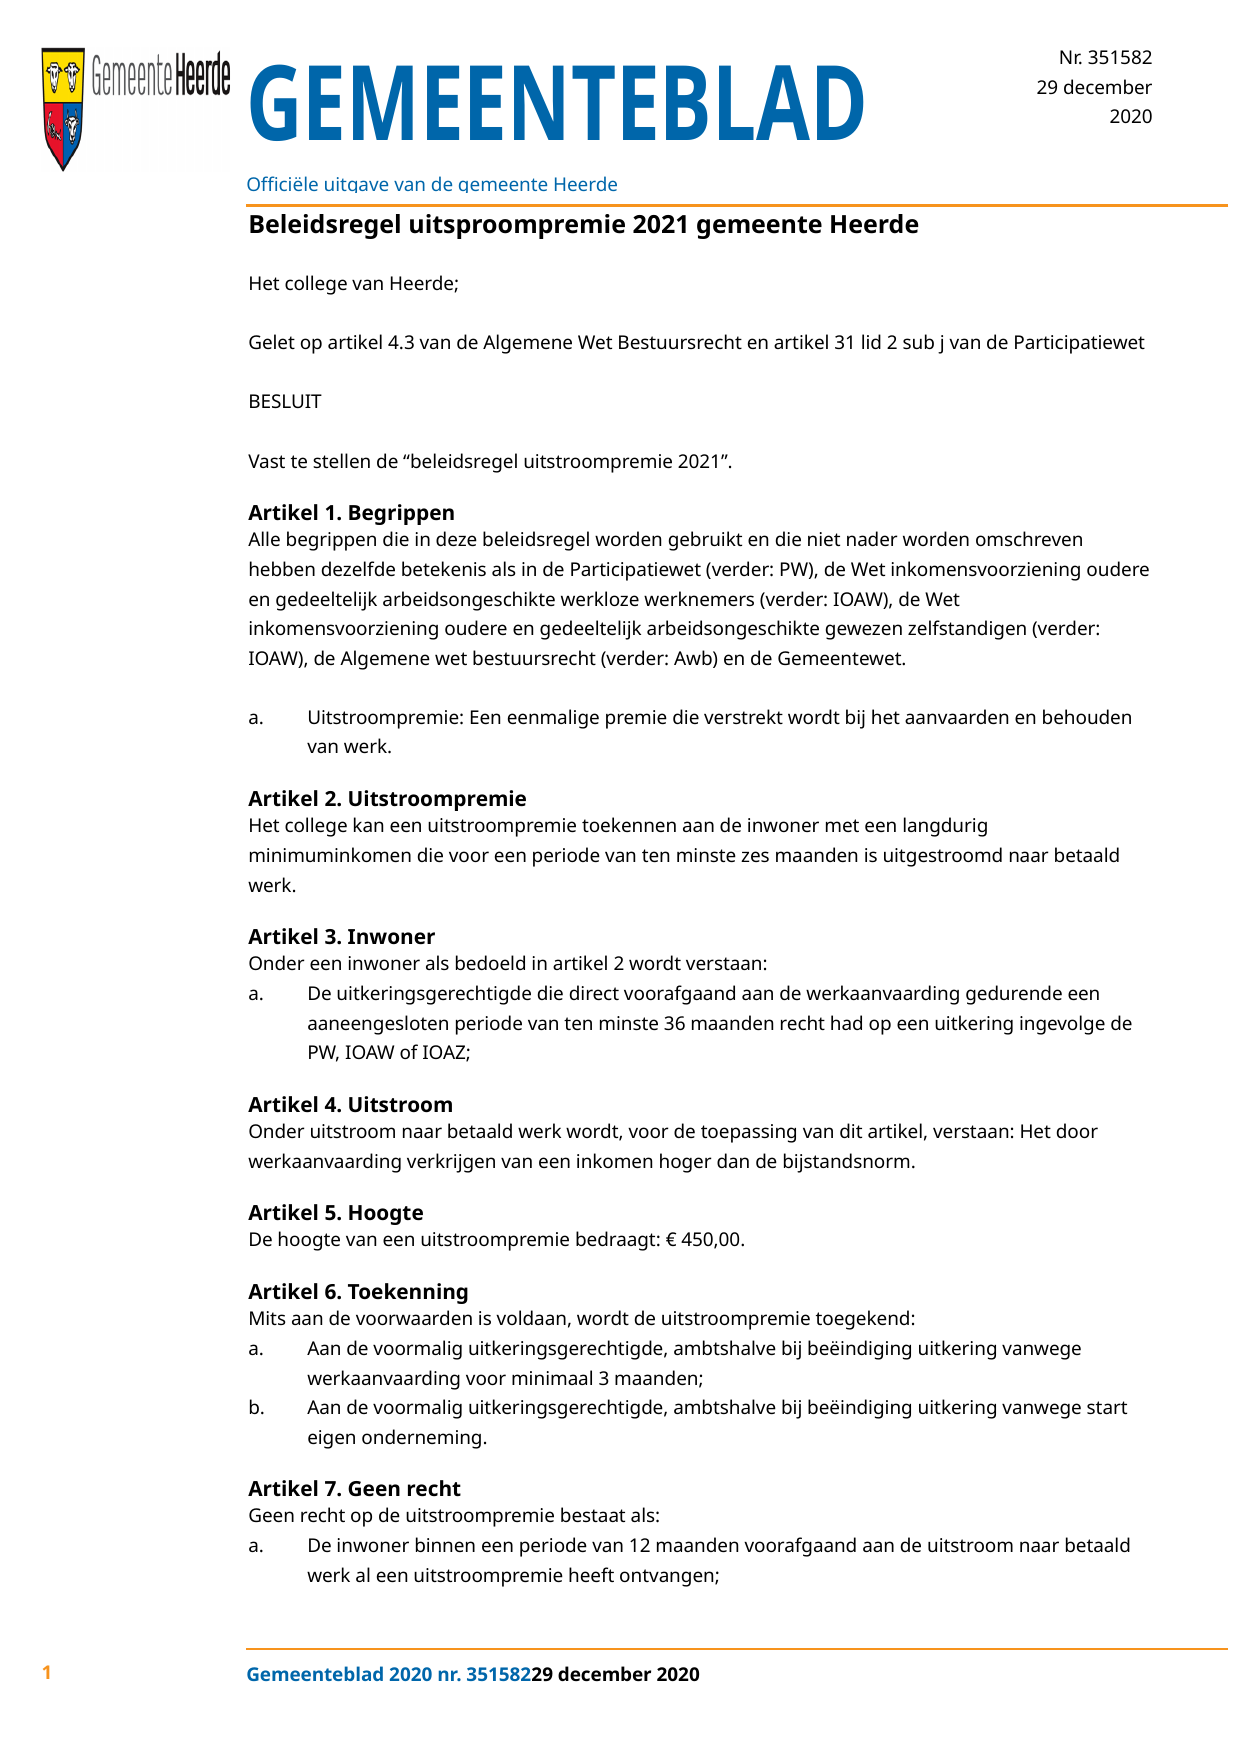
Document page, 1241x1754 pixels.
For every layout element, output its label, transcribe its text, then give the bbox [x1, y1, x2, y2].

text Het college van Heerde; [248, 270, 1152, 296]
list Aan de voormalig uitkeringsgerechtigde, ambtshalve bij beëindiging uitkering vanwege start eigen onderneming. [248, 1394, 1152, 1449]
list Uitstroompremie: Een eenmalige premie die verstrekt wordt bij het aanvaarden en behouden van werk. [248, 704, 1152, 759]
text Onder een inwoner als bedoeld in artikel 2 wordt verstaan: [248, 951, 1152, 976]
text Geen recht op de uitstroompremie bestaat als: [248, 1503, 1152, 1528]
text Artikel 7. Geen recht [248, 1474, 1152, 1503]
text Artikel 1. Begrippen [248, 498, 1152, 527]
list De uitkeringsgerechtigde die direct voorafgaand aan de werkaanvaarding gedurende een aaneengesloten periode van ten minste 36 maanden recht had op een uitkering ingevolge de PW, IOAW of IOAZ; [248, 980, 1152, 1065]
text Artikel 3. Inwoner [248, 922, 1152, 951]
text Het college kan een uitstroompremie toekennen aan de inwoner met een langdurig minimuminkomen die voor een periode van ten minste zes maanden is uitgestroomd naar betaald werk. [248, 813, 1152, 897]
picture [41, 47, 231, 172]
text BESLUIT [248, 389, 1152, 414]
text De hoogte van een uitstroompremie bedraagt: € 450,00. [248, 1227, 1152, 1252]
text Gelet op artikel 4.3 van de Algemene Wet Bestuursrecht en artikel 31 lid 2 sub j van de Participatiewet [248, 329, 1152, 355]
text Mits aan de voorwaarden is voldaan, wordt de uitstroompremie toegekend: [248, 1306, 1152, 1331]
text Onder uitstroom naar betaald werk wordt, voor de toepassing van dit artikel, verstaan: Het door werkaanvaarding verkrijgen van een inkomen hoger dan de bijstandsnorm. [248, 1118, 1152, 1173]
text Artikel 2. Uitstroompremie [248, 784, 1152, 813]
text Alle begrippen die in deze beleidsregel worden gebruikt en die niet nader worden omschreven hebben dezelfde betekenis als in de Participatiewet (verder: PW), de Wet inkomensvoorziening oudere en gedeeltelijk arbeidsongeschikte werkloze werknemers (verder: IOAW), de Wet inkomensvoorziening oudere en gedeeltelijk arbeidsongeschikte gewezen zelfstandigen (verder: IOAW), de Algemene wet bestuursrecht (verder: Awb) en de Gemeentewet. [248, 527, 1152, 671]
list De inwoner binnen een periode van 12 maanden voorafgaand aan de uitstroom naar betaald werk al een uitstroompremie heeft ontvangen; [248, 1532, 1152, 1588]
text Artikel 4. Uitstroom [248, 1090, 1152, 1118]
text Vast te stellen de “beleidsregel uitstroompremie 2021”. [248, 448, 1152, 473]
text Artikel 6. Toekenning [248, 1277, 1152, 1306]
list Aan de voormalig uitkeringsgerechtigde, ambtshalve bij beëindiging uitkering vanwege werkaanvaarding voor minimaal 3 maanden; [248, 1335, 1152, 1390]
text Artikel 5. Hoogte [248, 1198, 1152, 1227]
text Beleidsregel uitsproompremie 2021 gemeente Heerde [248, 207, 1152, 241]
